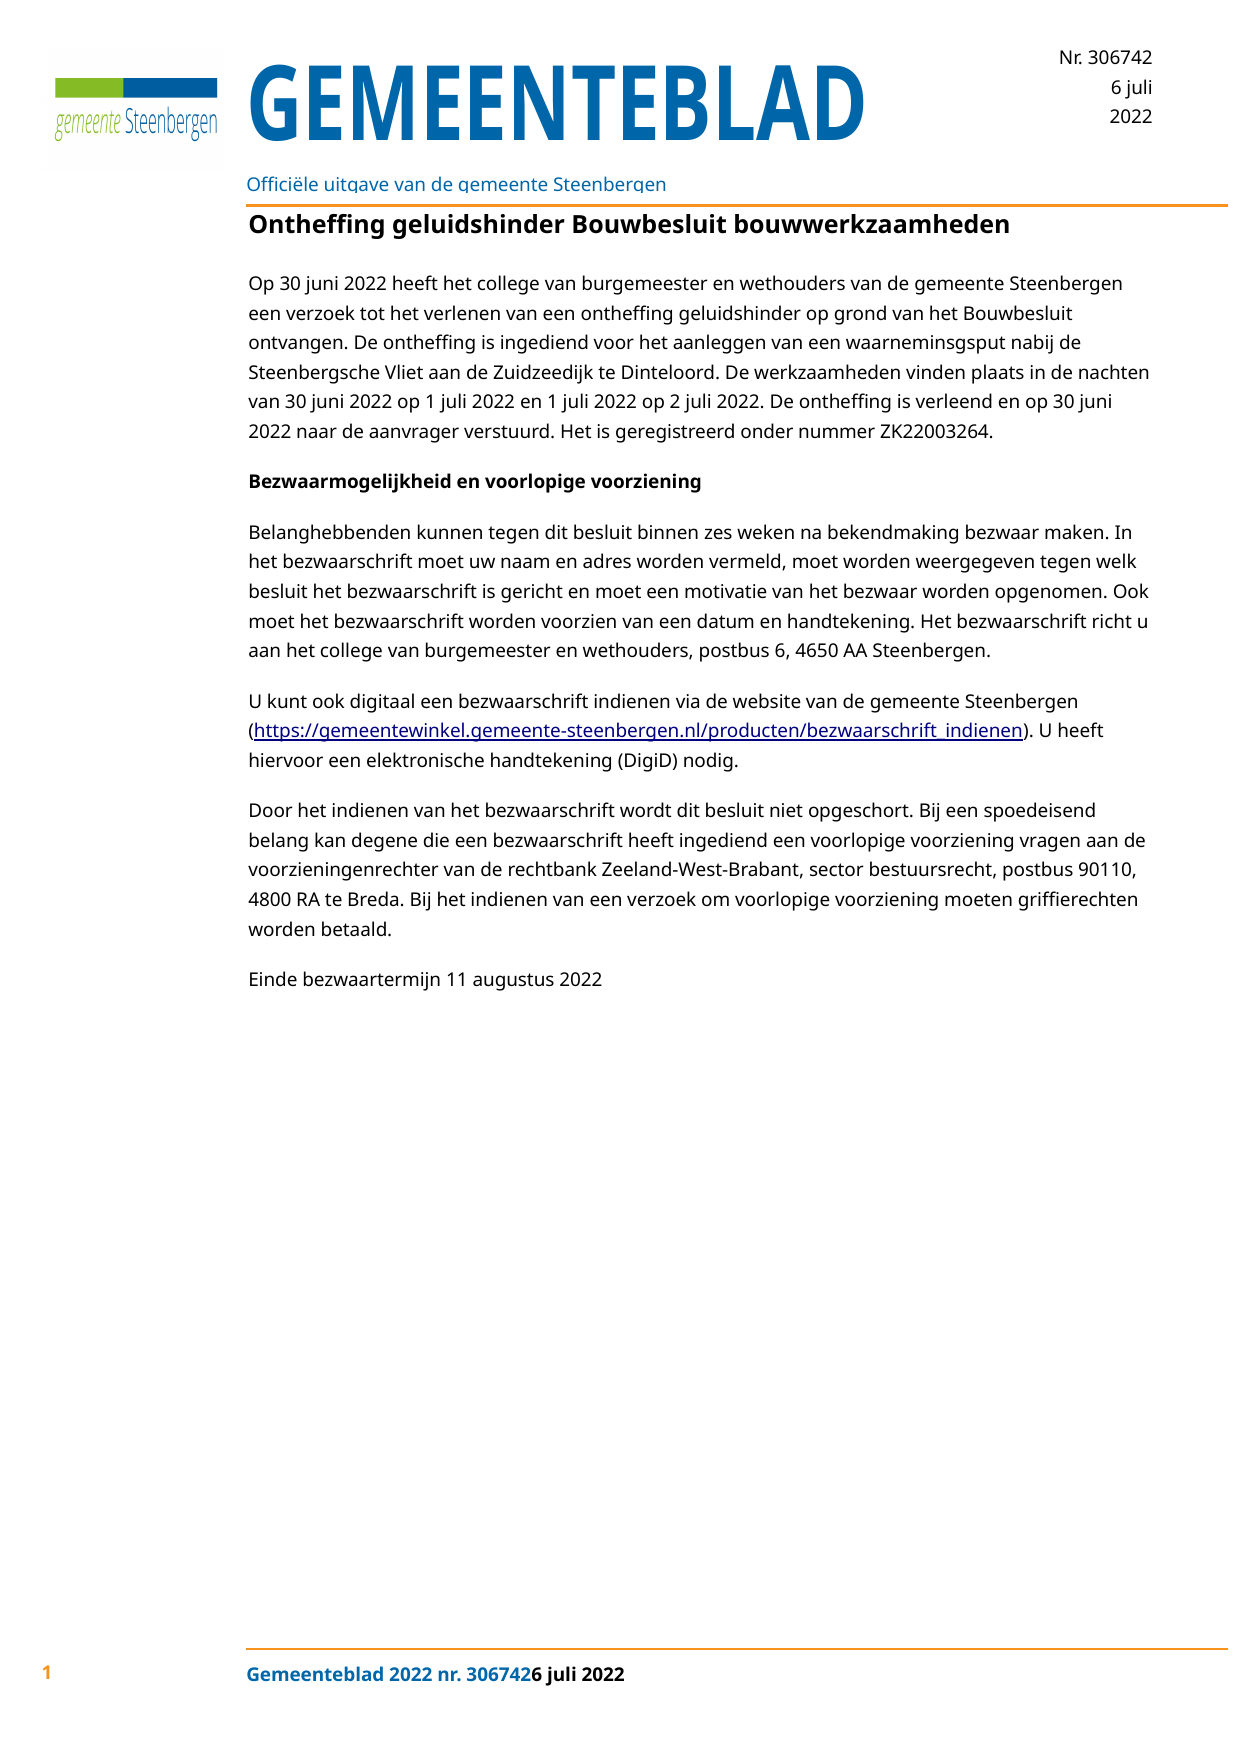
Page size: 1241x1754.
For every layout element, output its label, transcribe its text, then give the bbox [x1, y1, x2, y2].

text Einde bezwaartermijn 11 augustus 2022 [248, 966, 1152, 992]
text Door het indienen van het bezwaarschrift wordt dit besluit niet opgeschort. Bij een spoedeisend belang kan degene die een bezwaarschrift heeft ingediend een voorlopige voorziening vragen aan de voorzieningenrechter van de rechtbank Zeeland-West-Brabant, sector bestuursrecht, postbus 90110, 4800 RA te Breda. Bij het indienen van een verzoek om voorlopige voorziening moeten griffierechten worden betaald. [248, 797, 1152, 941]
picture [41, 47, 231, 172]
text U kunt ook digitaal een bezwaarschrift indienen via de website van de gemeente Steenbergen (https://gemeentewinkel.gemeente-steenbergen.nl/producten/bezwaarschrift_indienen). U heeft hiervoor een elektronische handtekening (DigiD) nodig. [248, 688, 1152, 773]
text Bezwaarmogelijkheid en voorlopige voorziening [248, 469, 1152, 494]
text Ontheffing geluidshinder Bouwbesluit bouwwerkzaamheden [248, 207, 1152, 241]
text Op 30 juni 2022 heeft het college van burgemeester en wethouders van de gemeente Steenbergen een verzoek tot het verlenen van een ontheffing geluidshinder op grond van het Bouwbesluit ontvangen. De ontheffing is ingediend voor het aanleggen van een waarneminsgsput nabij de Steenbergsche Vliet aan de Zuidzeedijk te Dinteloord. De werkzaamheden vinden plaats in de nachten van 30 juni 2022 op 1 juli 2022 en 1 juli 2022 op 2 juli 2022. De ontheffing is verleend en op 30 juni 2022 naar de aanvrager verstuurd. Het is geregistreerd onder nummer ZK22003264. [248, 270, 1152, 444]
text Belanghebbenden kunnen tegen dit besluit binnen zes weken na bekendmaking bezwaar maken. In het bezwaarschrift moet uw naam en adres worden vermeld, moet worden weergegeven tegen welk besluit het bezwaarschrift is gericht en moet een motivatie van het bezwaar worden opgenomen. Ook moet het bezwaarschrift worden voorzien van een datum en handtekening. Het bezwaarschrift richt u aan het college van burgemeester en wethouders, postbus 6, 4650 AA Steenbergen. [248, 519, 1152, 663]
